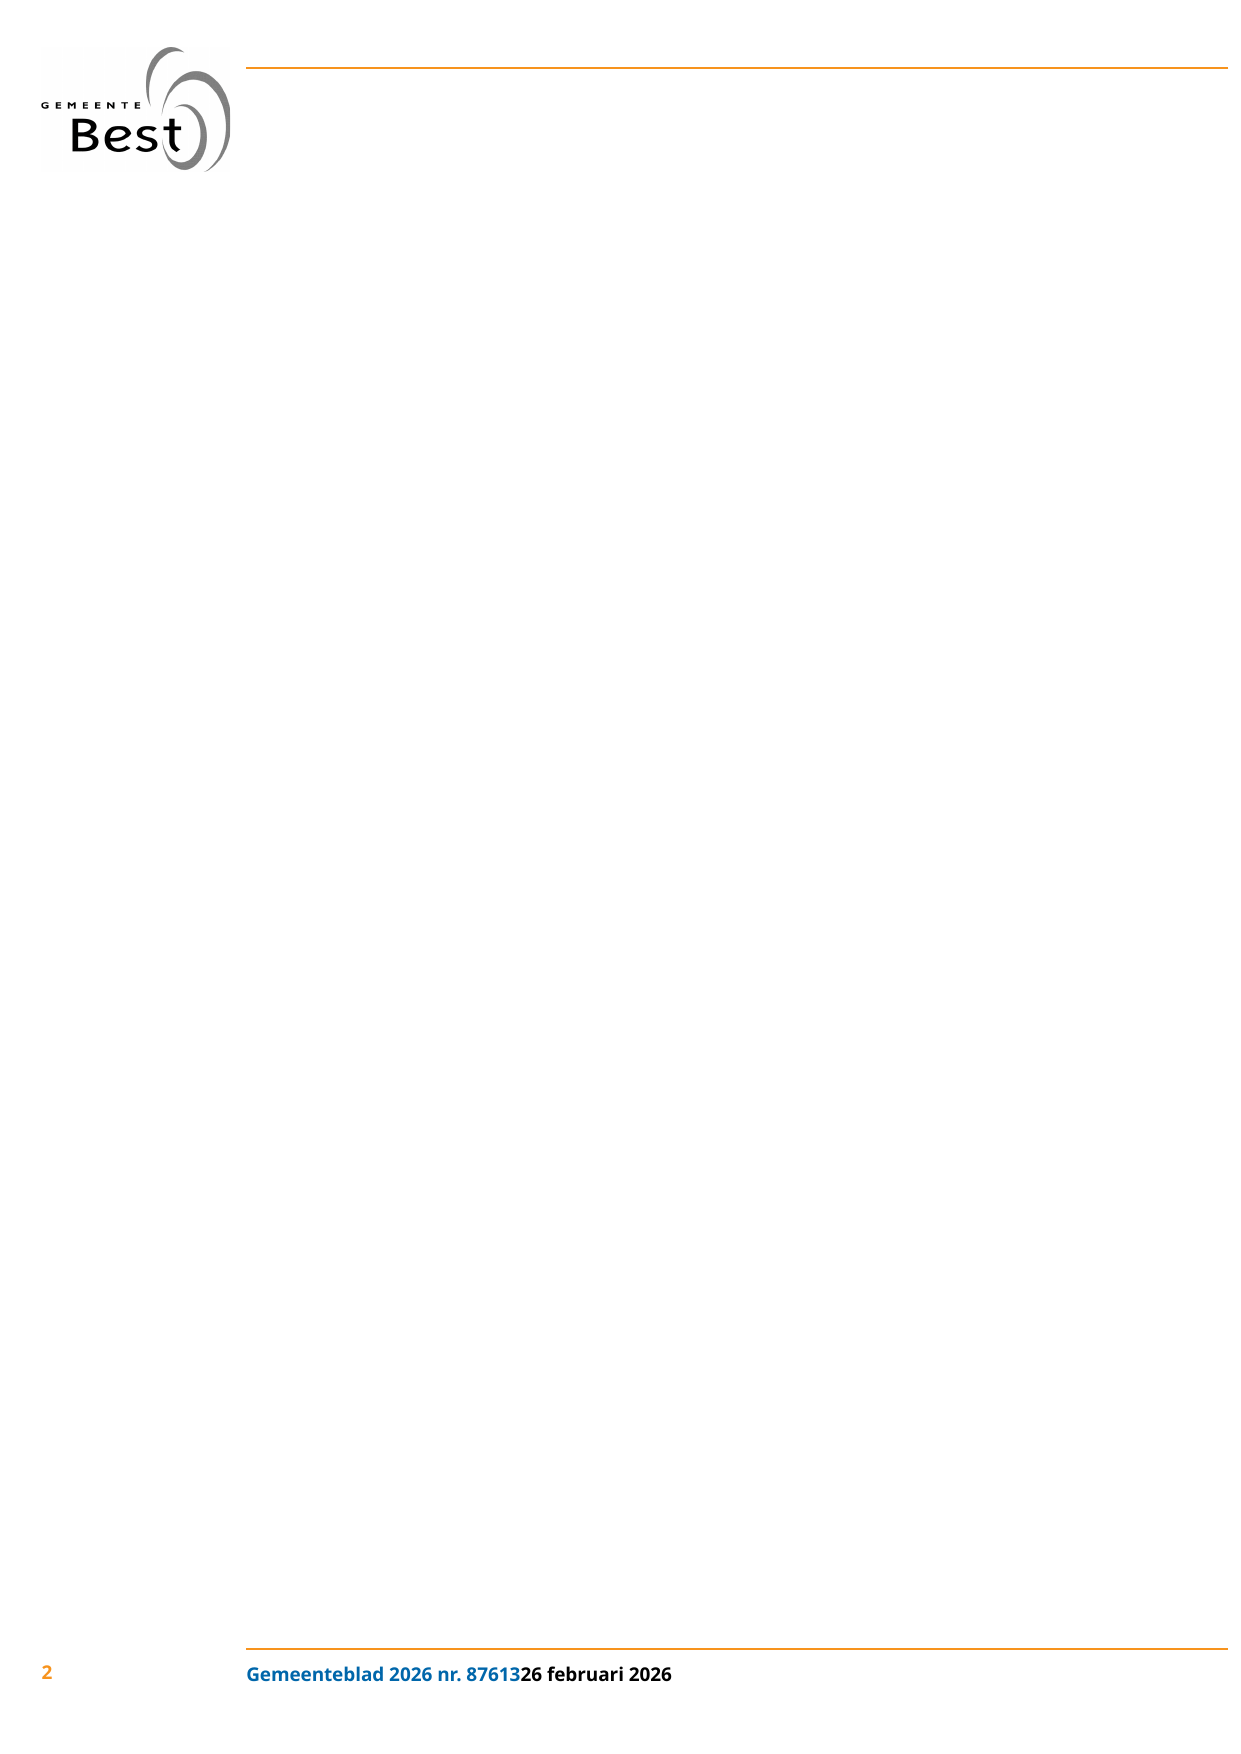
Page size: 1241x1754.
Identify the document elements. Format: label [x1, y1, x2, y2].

picture [41, 47, 231, 172]
